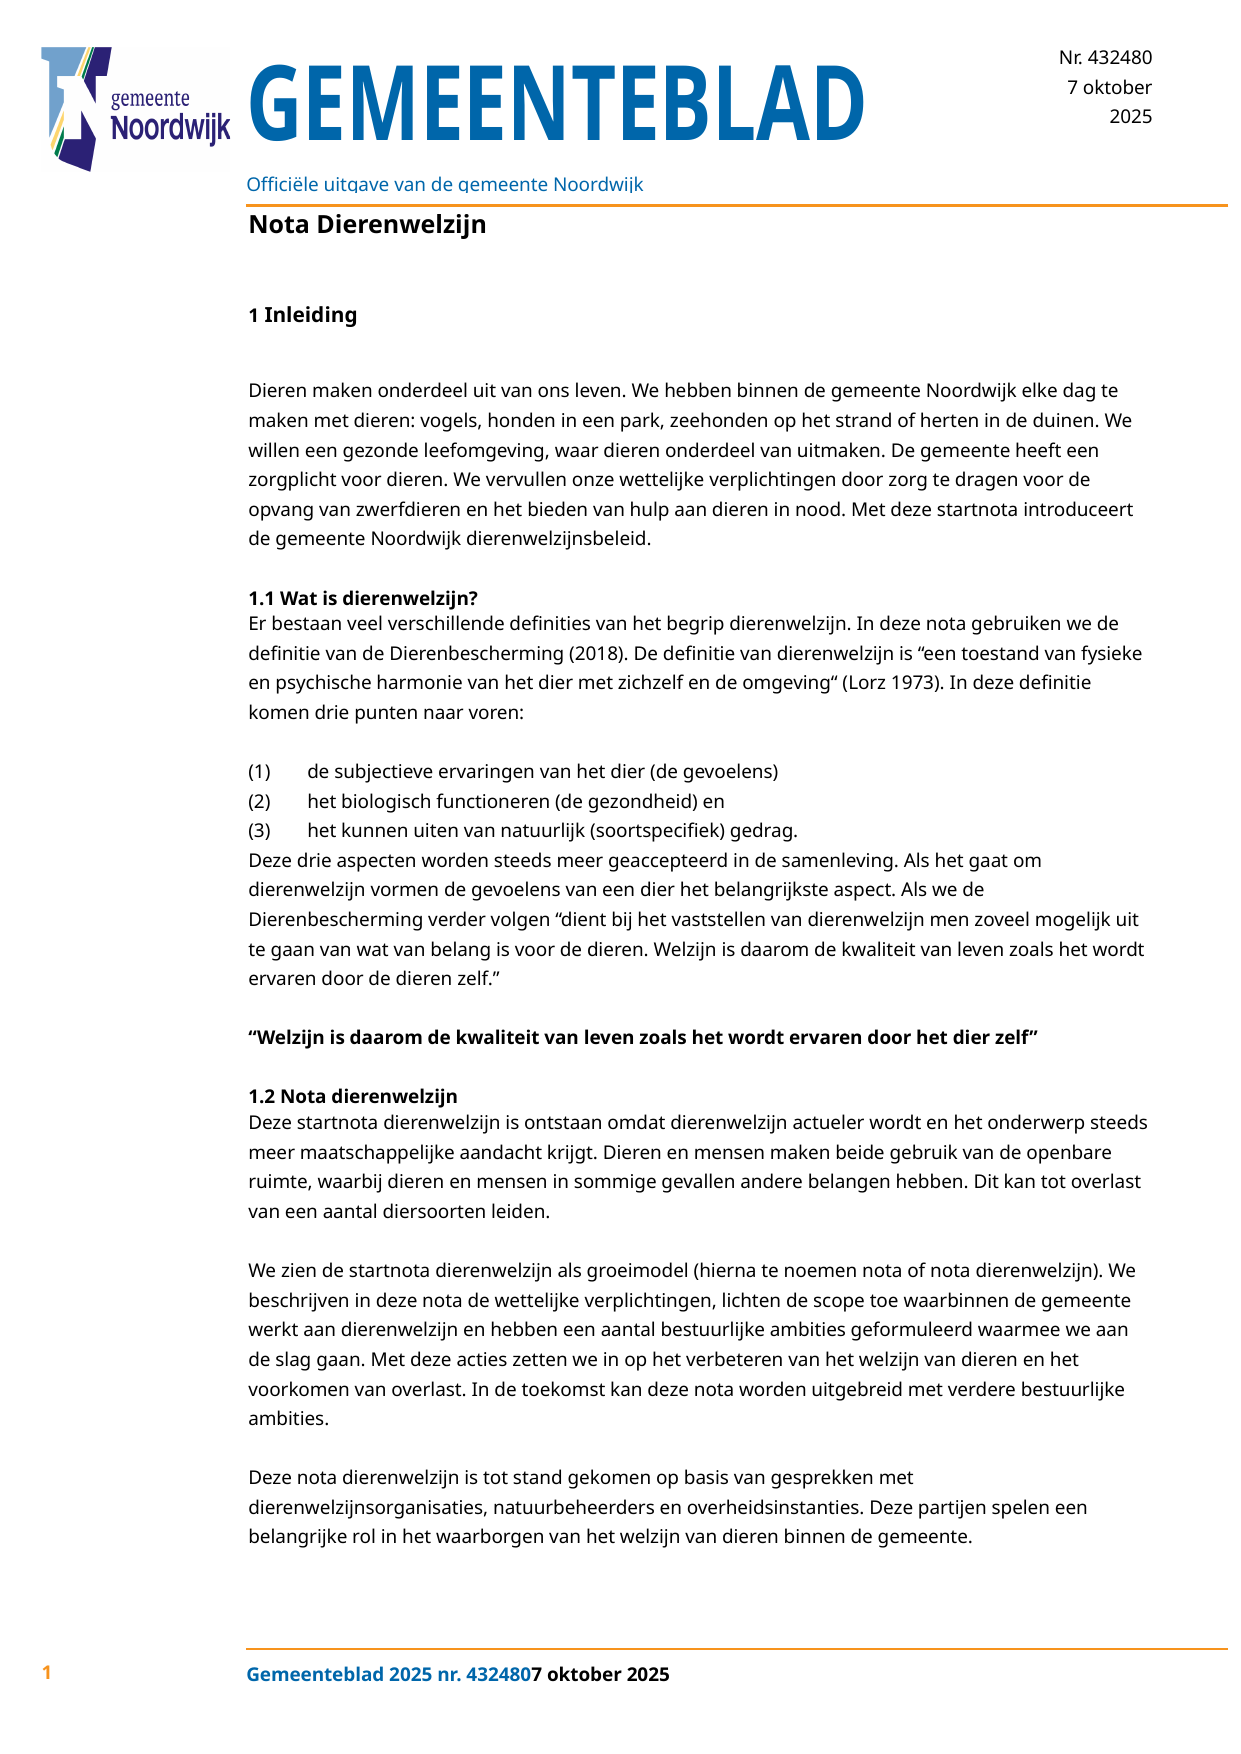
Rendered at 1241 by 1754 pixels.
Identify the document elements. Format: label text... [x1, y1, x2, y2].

text Deze nota dierenwelzijn is tot stand gekomen op basis van gesprekken met dierenwelzijnsorganisaties, natuurbeheerders en overheidsinstanties. Deze partijen spelen een belangrijke rol in het waarborgen van het welzijn van dieren binnen de gemeente. [248, 1464, 1152, 1549]
text We zien de startnota dierenwelzijn als groeimodel (hierna te noemen nota of nota dierenwelzijn). We beschrijven in deze nota de wettelijke verplichtingen, lichten de scope toe waarbinnen de gemeente werkt aan dierenwelzijn en hebben een aantal bestuurlijke ambities geformuleerd waarmee we aan de slag gaan. Met deze acties zetten we in op het verbeteren van het welzijn van dieren en het voorkomen van overlast. In de toekomst kan deze nota worden uitgebreid met verdere bestuurlijke ambities. [248, 1257, 1152, 1431]
text 1 Inleiding [248, 300, 1152, 328]
picture [41, 47, 231, 172]
list het kunnen uiten van natuurlijk (soortspecifiek) gedrag. [248, 817, 1152, 843]
text Nota Dierenwelzijn [248, 207, 1152, 241]
text Deze startnota dierenwelzijn is ontstaan omdat dierenwelzijn actueler wordt en het onderwerp steeds meer maatschappelijke aandacht krijgt. Dieren en mensen maken beide gebruik van de openbare ruimte, waarbij dieren en mensen in sommige gevallen andere belangen hebben. Dit kan tot overlast van een aantal diersoorten leiden. [248, 1109, 1152, 1224]
list de subjectieve ervaringen van het dier (de gevoelens) [248, 758, 1152, 784]
text “Welzijn is daarom de kwaliteit van leven zoals het wordt ervaren door het dier zelf” [248, 1024, 1152, 1050]
text 1.2 Nota dierenwelzijn [248, 1084, 1152, 1109]
list het biologisch functioneren (de gezondheid) en [248, 788, 1152, 814]
text Er bestaan veel verschillende definities van het begrip dierenwelzijn. In deze nota gebruiken we de definitie van de Dierenbescherming (2018). De definitie van dierenwelzijn is “een toestand van fysieke en psychische harmonie van het dier met zichzelf en de omgeving“ (Lorz 1973). In deze definitie komen drie punten naar voren: [248, 610, 1152, 725]
text 1.1 Wat is dierenwelzijn? [248, 585, 1152, 610]
text Deze drie aspecten worden steeds meer geaccepteerd in de samenleving. Als het gaat om dierenwelzijn vormen de gevoelens van een dier het belangrijkste aspect. Als we de Dierenbescherming verder volgen “dient bij het vaststellen van dierenwelzijn men zoveel mogelijk uit te gaan van wat van belang is voor de dieren. Welzijn is daarom de kwaliteit van leven zoals het wordt ervaren door de dieren zelf.” [248, 847, 1152, 991]
text Dieren maken onderdeel uit van ons leven. We hebben binnen de gemeente Noordwijk elke dag te maken met dieren: vogels, honden in een park, zeehonden op het strand of herten in de duinen. We willen een gezonde leefomgeving, waar dieren onderdeel van uitmaken. De gemeente heeft een zorgplicht voor dieren. We vervullen onze wettelijke verplichtingen door zorg te dragen voor de opvang van zwerfdieren en het bieden van hulp aan dieren in nood. Met deze startnota introduceert de gemeente Noordwijk dierenwelzijnsbeleid. [248, 378, 1152, 551]
